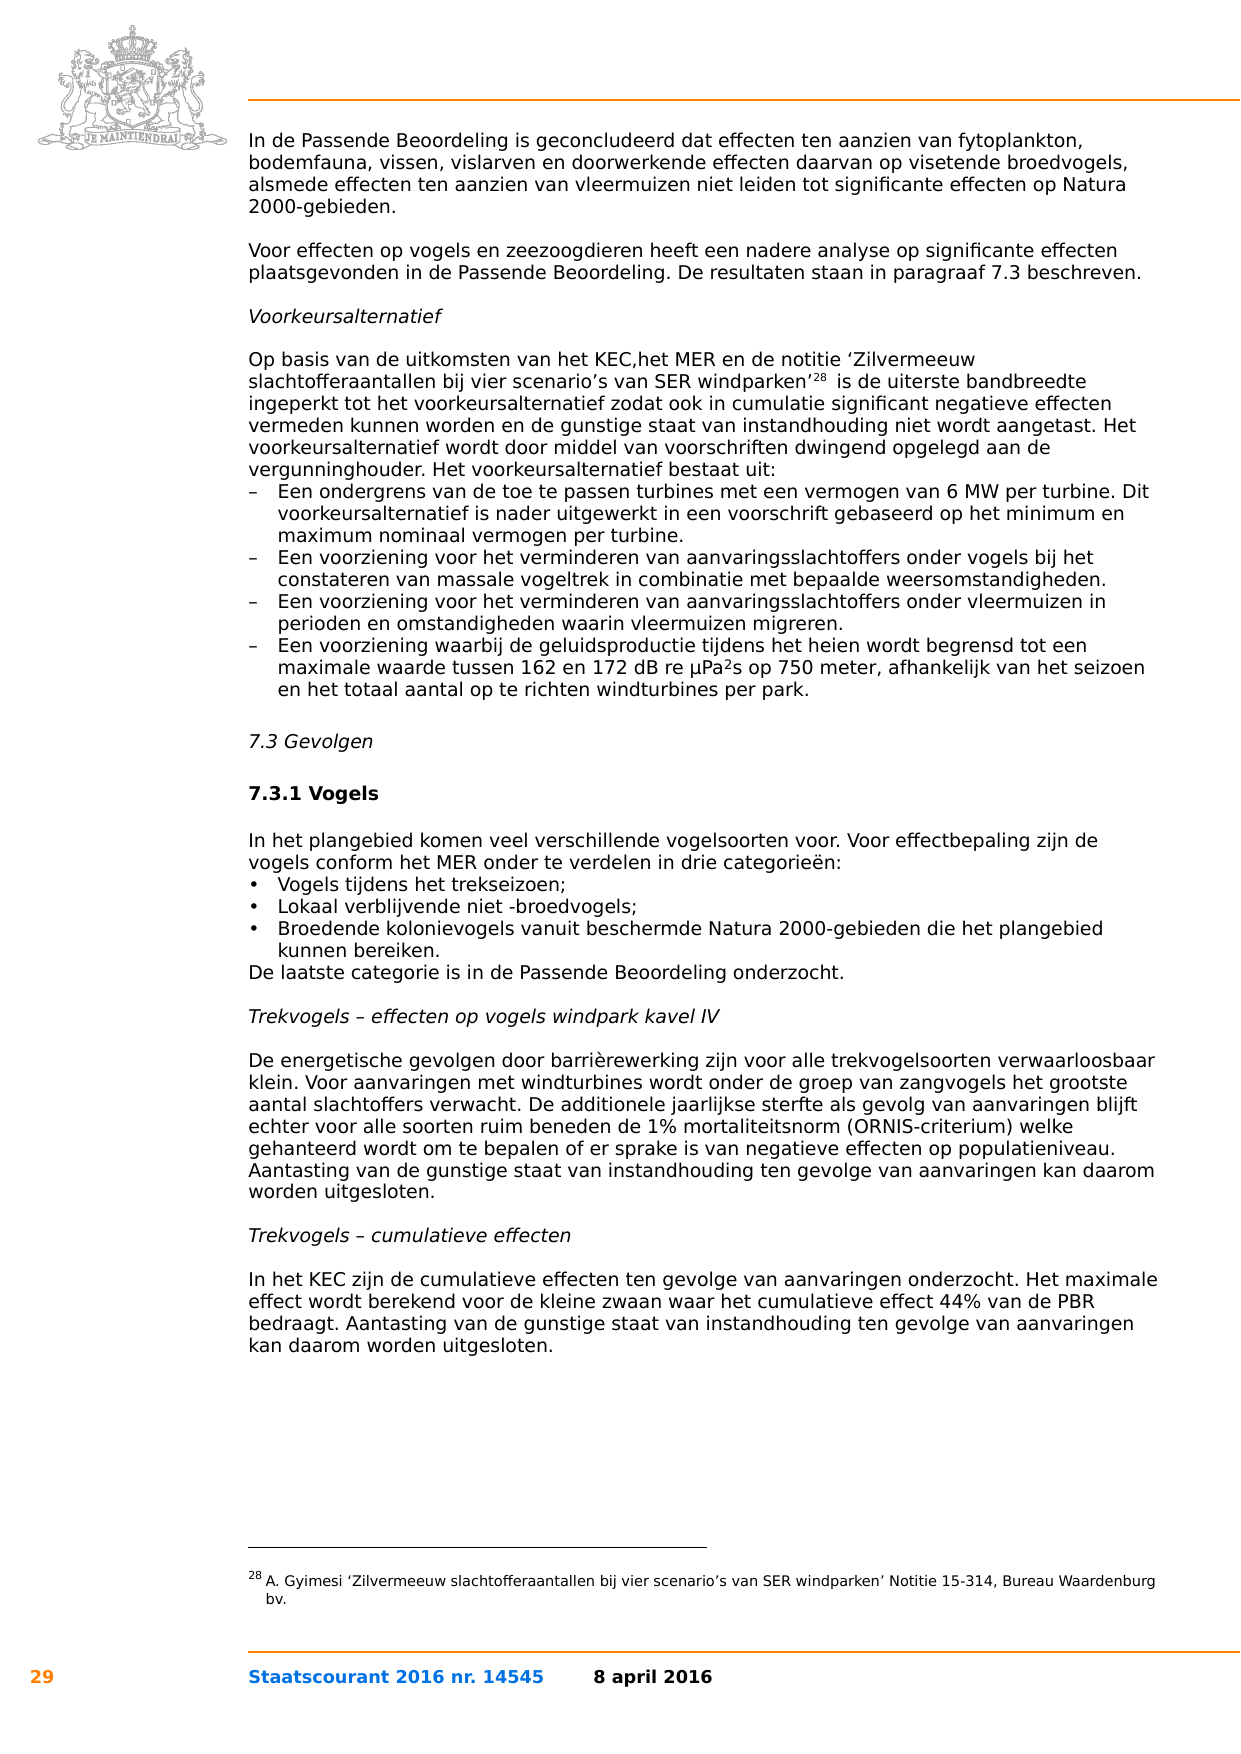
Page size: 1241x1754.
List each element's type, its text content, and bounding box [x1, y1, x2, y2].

text In het plangebied komen veel verschillende vogelsoorten voor. Voor effectbepaling zijn de vogels conform het MER onder te verdelen in drie categorieën: [248, 830, 1163, 874]
text Voor effecten op vogels en zeezoogdieren heeft een nadere analyse op significante effecten plaatsgevonden in de Passende Beoordeling. De resultaten staan in paragraaf 7.3 beschreven. [248, 240, 1163, 284]
subtitle Trekvogels – effecten op vogels windpark kavel IV [248, 1006, 1163, 1028]
subtitle Voorkeursalternatief [248, 306, 1163, 327]
text – Een ondergrens van de toe te passen turbines met een vermogen van 6 MW per turbine. Dit voorkeursalternatief is nader uitgewerkt in een voorschrift gebaseerd op het minimum en maximum nominaal vermogen per turbine. [248, 481, 1163, 547]
text In de Passende Beoordeling is geconcludeerd dat effecten ten aanzien van fytoplankton, bodemfauna, vissen, vislarven en doorwerkende effecten daarvan op visetende broedvogels, alsmede effecten ten aanzien van vleermuizen niet leiden tot significante effecten op Natura 2000-gebieden. [248, 130, 1163, 218]
subtitle Trekvogels – cumulatieve effecten [248, 1225, 1163, 1247]
text – Een voorziening waarbij de geluidsproductie tijdens het heien wordt begrensd tot een maximale waarde tussen 162 en 172 dB re µPa2s op 750 meter, afhankelijk van het seizoen en het totaal aantal op te richten windturbines per park. [248, 635, 1163, 701]
text Op basis van de uitkomsten van het KEC,het MER en de notitie ‘Zilvermeeuw slachtofferaantallen bij vier scenario’s van SER windparken’ is de uiterste bandbreedte ingeperkt tot het voorkeursalternatief zodat ook in cumulatie significant negatieve effecten vermeden kunnen worden en de gunstige staat van instandhouding niet wordt aangetast. Het voorkeursalternatief wordt door middel van voorschriften dwingend opgelegd aan de vergunninghouder. Het voorkeursalternatief bestaat uit: [248, 349, 1163, 481]
text De energetische gevolgen door barrièrewerking zijn voor alle trekvogelsoorten verwaarloosbaar klein. Voor aanvaringen met windturbines wordt onder de groep van zangvogels het grootste aantal slachtoffers verwacht. De additionele jaarlijkse sterfte als gevolg van aanvaringen blijft echter voor alle soorten ruim beneden de 1% mortaliteitsnorm (ORNIS-criterium) welke gehanteerd wordt om te bepalen of er sprake is van negatieve effecten op populatieniveau. Aantasting van de gunstige staat van instandhouding ten gevolge van aanvaringen kan daarom worden uitgesloten. [248, 1049, 1163, 1203]
text De laatste categorie is in de Passende Beoordeling onderzocht. [248, 962, 1163, 984]
text A. Gyimesi ‘Zilvermeeuw slachtofferaantallen bij vier scenario’s van SER windparken’ Notitie 15-314, Bureau Waardenburg bv. [248, 1569, 1163, 1608]
text • Vogels tijdens het trekseizoen; [248, 874, 1163, 896]
picture [38, 25, 227, 150]
subtitle 7.3.1 Vogels [248, 783, 1163, 805]
subtitle 7.3 Gevolgen [248, 731, 1163, 753]
text • Lokaal verblijvende niet -broedvogels; [248, 896, 1163, 918]
text – Een voorziening voor het verminderen van aanvaringsslachtoffers onder vogels bij het constateren van massale vogeltrek in combinatie met bepaalde weersomstandigheden. [248, 547, 1163, 591]
text In het KEC zijn de cumulatieve effecten ten gevolge van aanvaringen onderzocht. Het maximale effect wordt berekend voor de kleine zwaan waar het cumulatieve effect 44% van de PBR bedraagt. Aantasting van de gunstige staat van instandhouding ten gevolge van aanvaringen kan daarom worden uitgesloten. [248, 1269, 1163, 1357]
text • Broedende kolonievogels vanuit beschermde Natura 2000-gebieden die het plangebied kunnen bereiken. [248, 918, 1163, 962]
text – Een voorziening voor het verminderen van aanvaringsslachtoffers onder vleermuizen in perioden en omstandigheden waarin vleermuizen migreren. [248, 591, 1163, 635]
